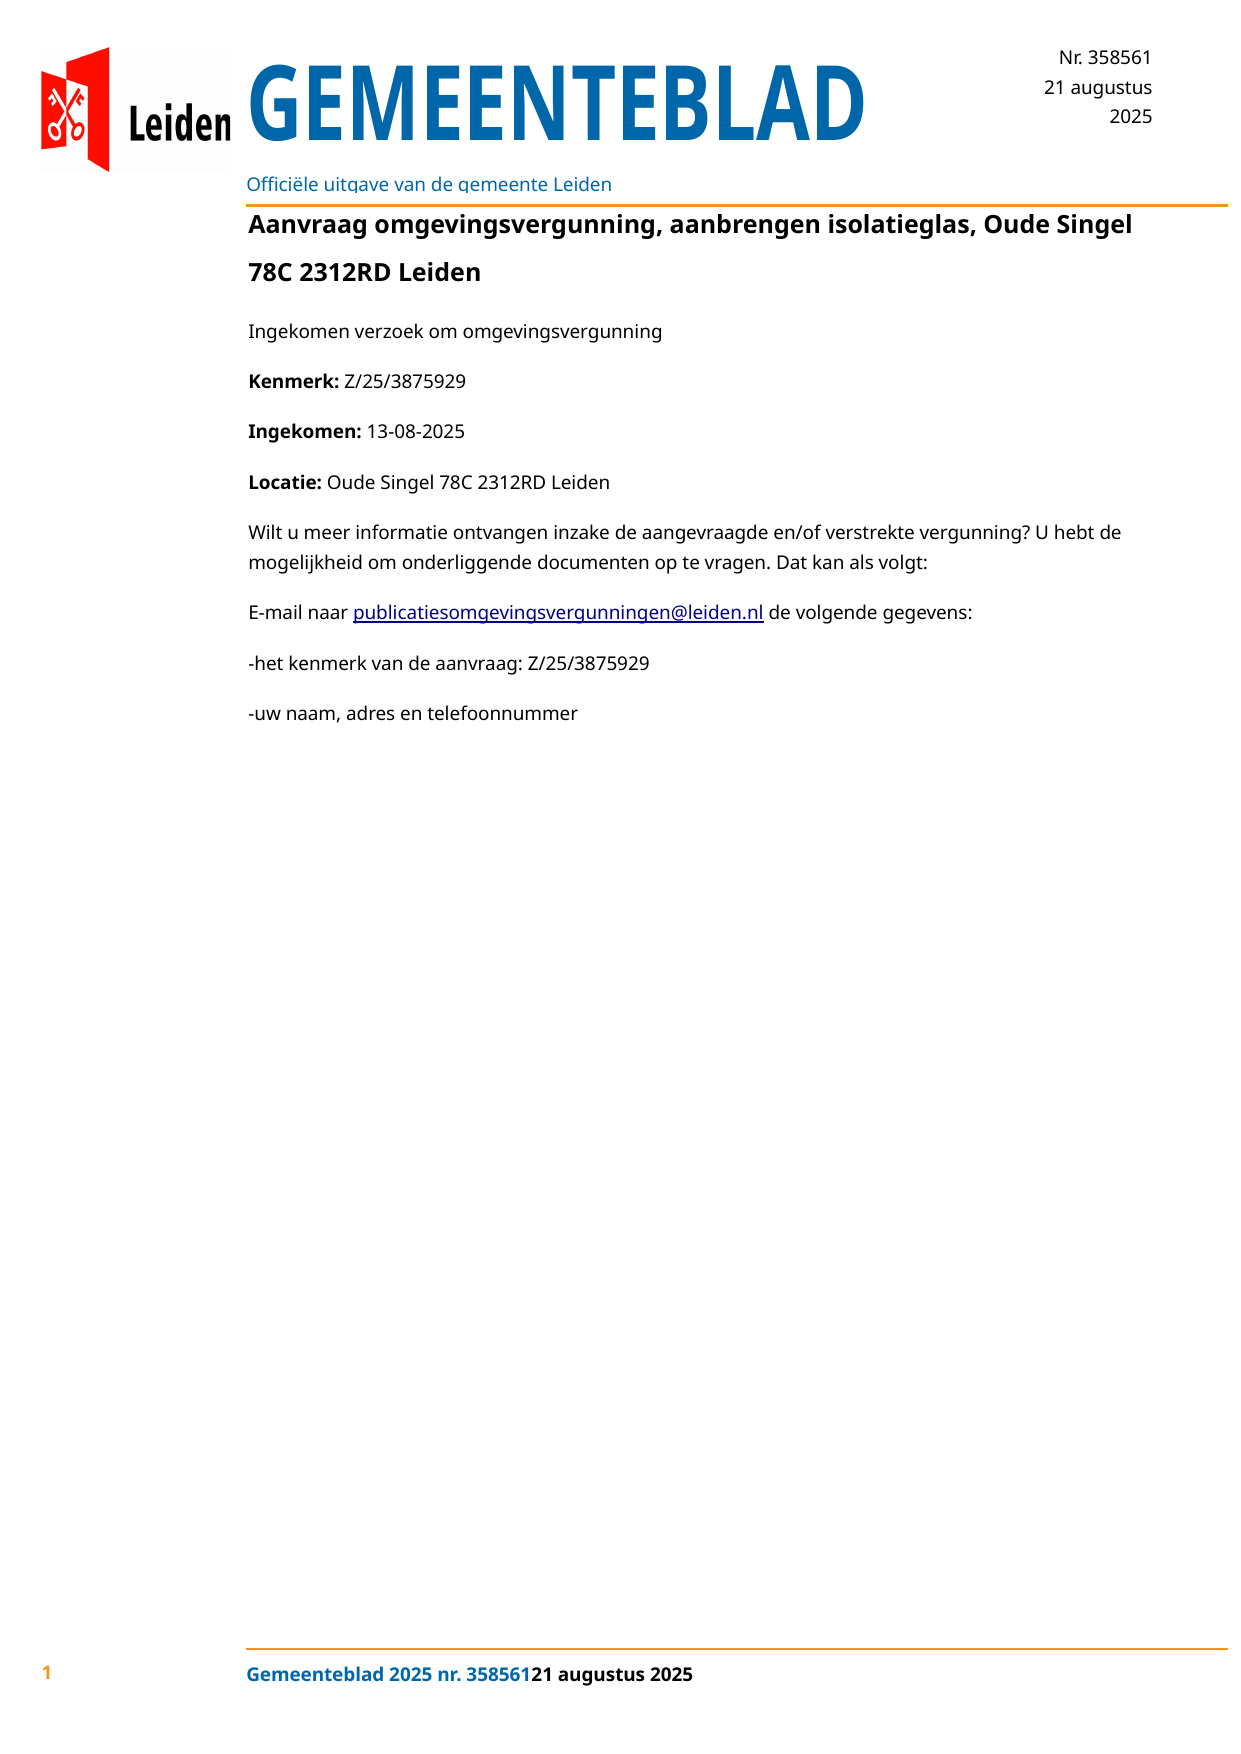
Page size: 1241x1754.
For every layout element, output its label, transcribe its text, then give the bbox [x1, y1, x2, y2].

text Kenmerk: Z/25/3875929 [248, 368, 1152, 394]
text Locatie: Oude Singel 78C 2312RD Leiden [248, 469, 1152, 495]
picture [41, 47, 231, 172]
text -het kenmerk van de aanvraag: Z/25/3875929 [248, 650, 1152, 676]
text Aanvraag omgevingsvergunning, aanbrengen isolatieglas, Oude Singel 78C 2312RD Leiden [248, 207, 1152, 288]
text Ingekomen verzoek om omgevingsvergunning [248, 318, 1152, 344]
text E-mail naar publicatiesomgevingsvergunningen@leiden.nl de volgende gegevens: [248, 599, 1152, 625]
text Wilt u meer informatie ontvangen inzake de aangevraagde en/of verstrekte vergunning? U hebt de mogelijkheid om onderliggende documenten op te vragen. Dat kan als volgt: [248, 519, 1152, 575]
text -uw naam, adres en telefoonnummer [248, 700, 1152, 726]
text Ingekomen: 13-08-2025 [248, 419, 1152, 444]
